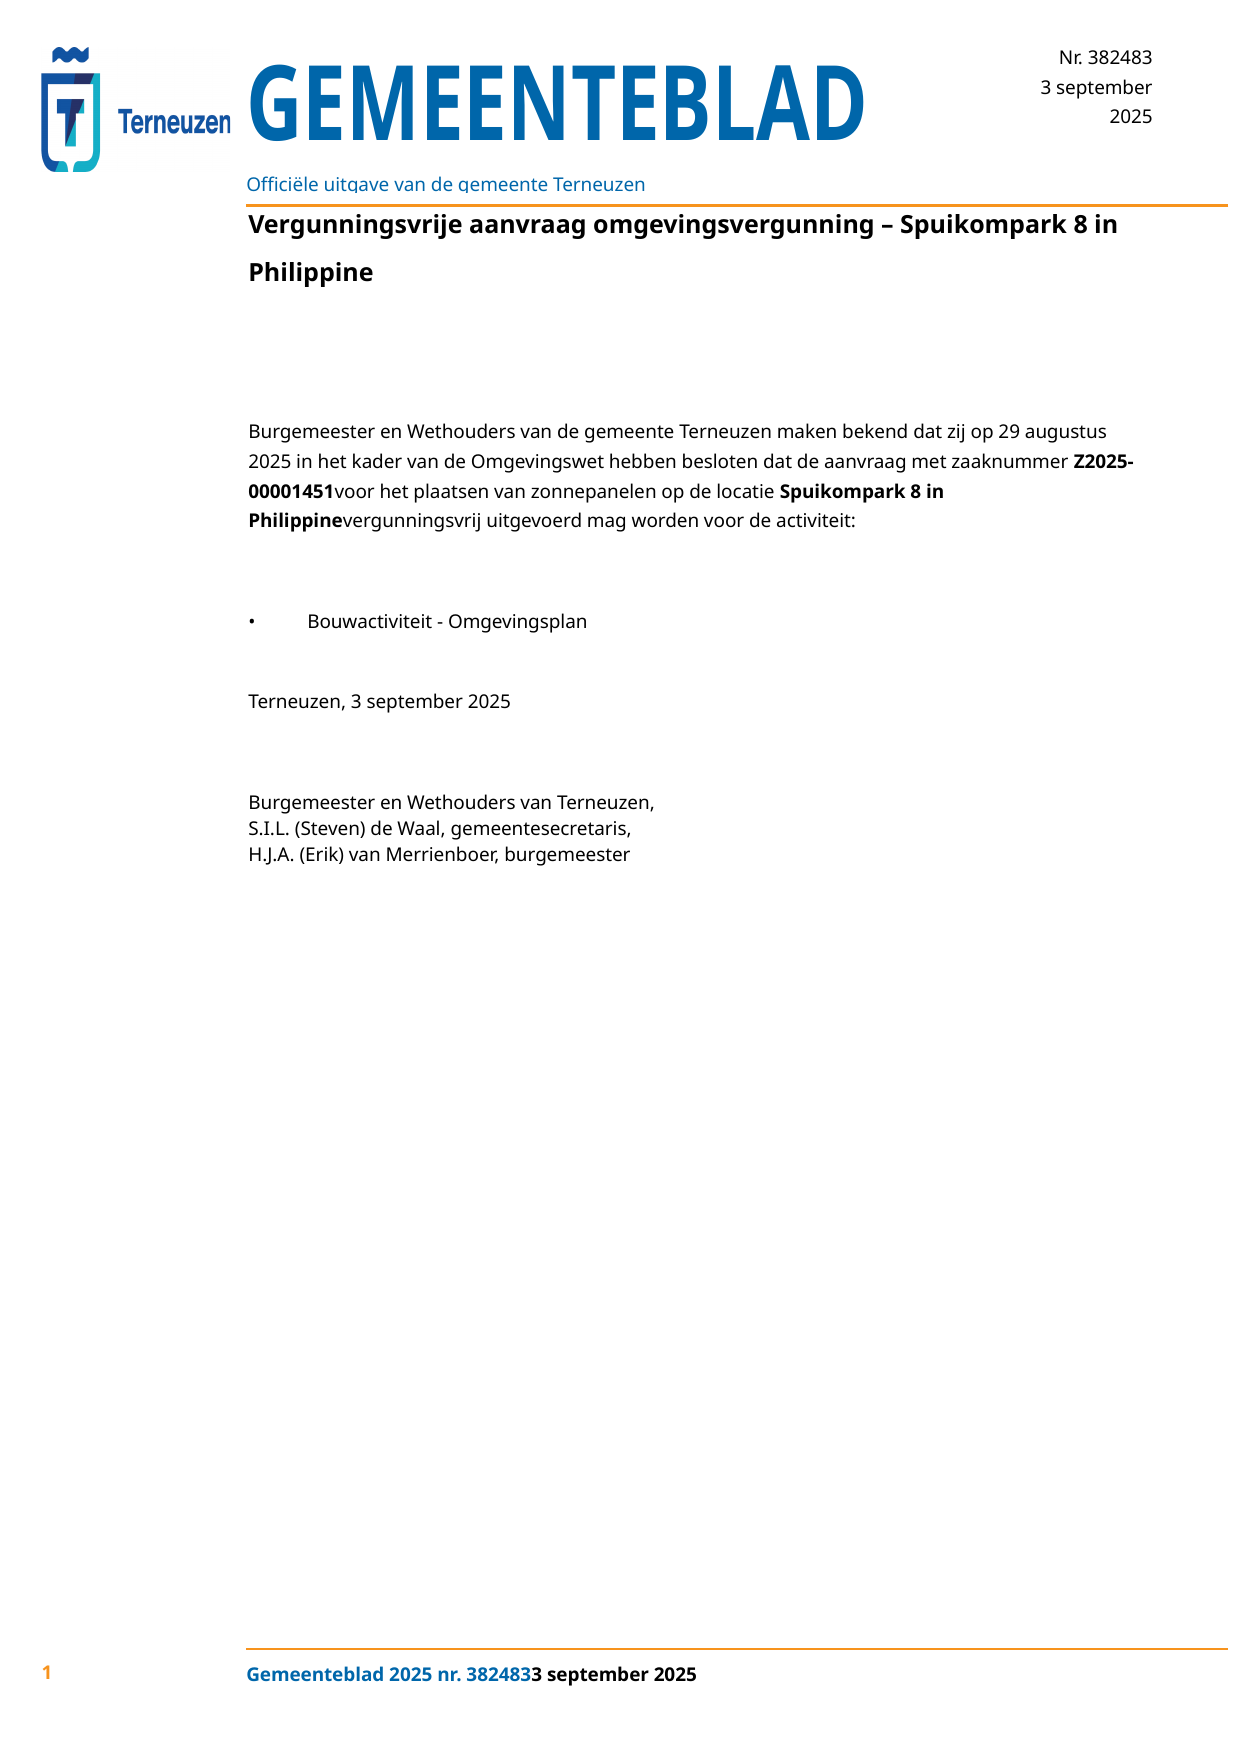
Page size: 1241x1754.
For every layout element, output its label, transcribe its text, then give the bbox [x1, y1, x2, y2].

table_cell [248, 866, 700, 892]
text Vergunningsvrije aanvraag omgevingsvergunning – Spuikompark 8 in Philippine [248, 207, 1152, 288]
table_cell H.J.A. (Erik) van Merrienboer, burgemeester [248, 841, 1152, 866]
table_header Burgemeester en Wethouders van Terneuzen, [248, 789, 1152, 815]
text Burgemeester en Wethouders van de gemeente Terneuzen maken bekend dat zij op 29 augustus 2025 in het kader van de Omgevingswet hebben besloten dat de aanvraag met zaaknummer Z2025-00001451voor het plaatsen van zonnepanelen op de locatie Spuikompark 8 in Philippinevergunningsvrij uitgevoerd mag worden voor de activiteit: [248, 419, 1152, 533]
table_cell [700, 866, 1152, 892]
table_cell S.I.L. (Steven) de Waal, gemeentesecretaris, [248, 815, 700, 841]
table_cell [700, 815, 1152, 841]
list Bouwactiviteit - Omgevingsplan [248, 608, 1152, 634]
text Terneuzen, 3 september 2025 [248, 688, 1152, 714]
picture [41, 47, 231, 172]
